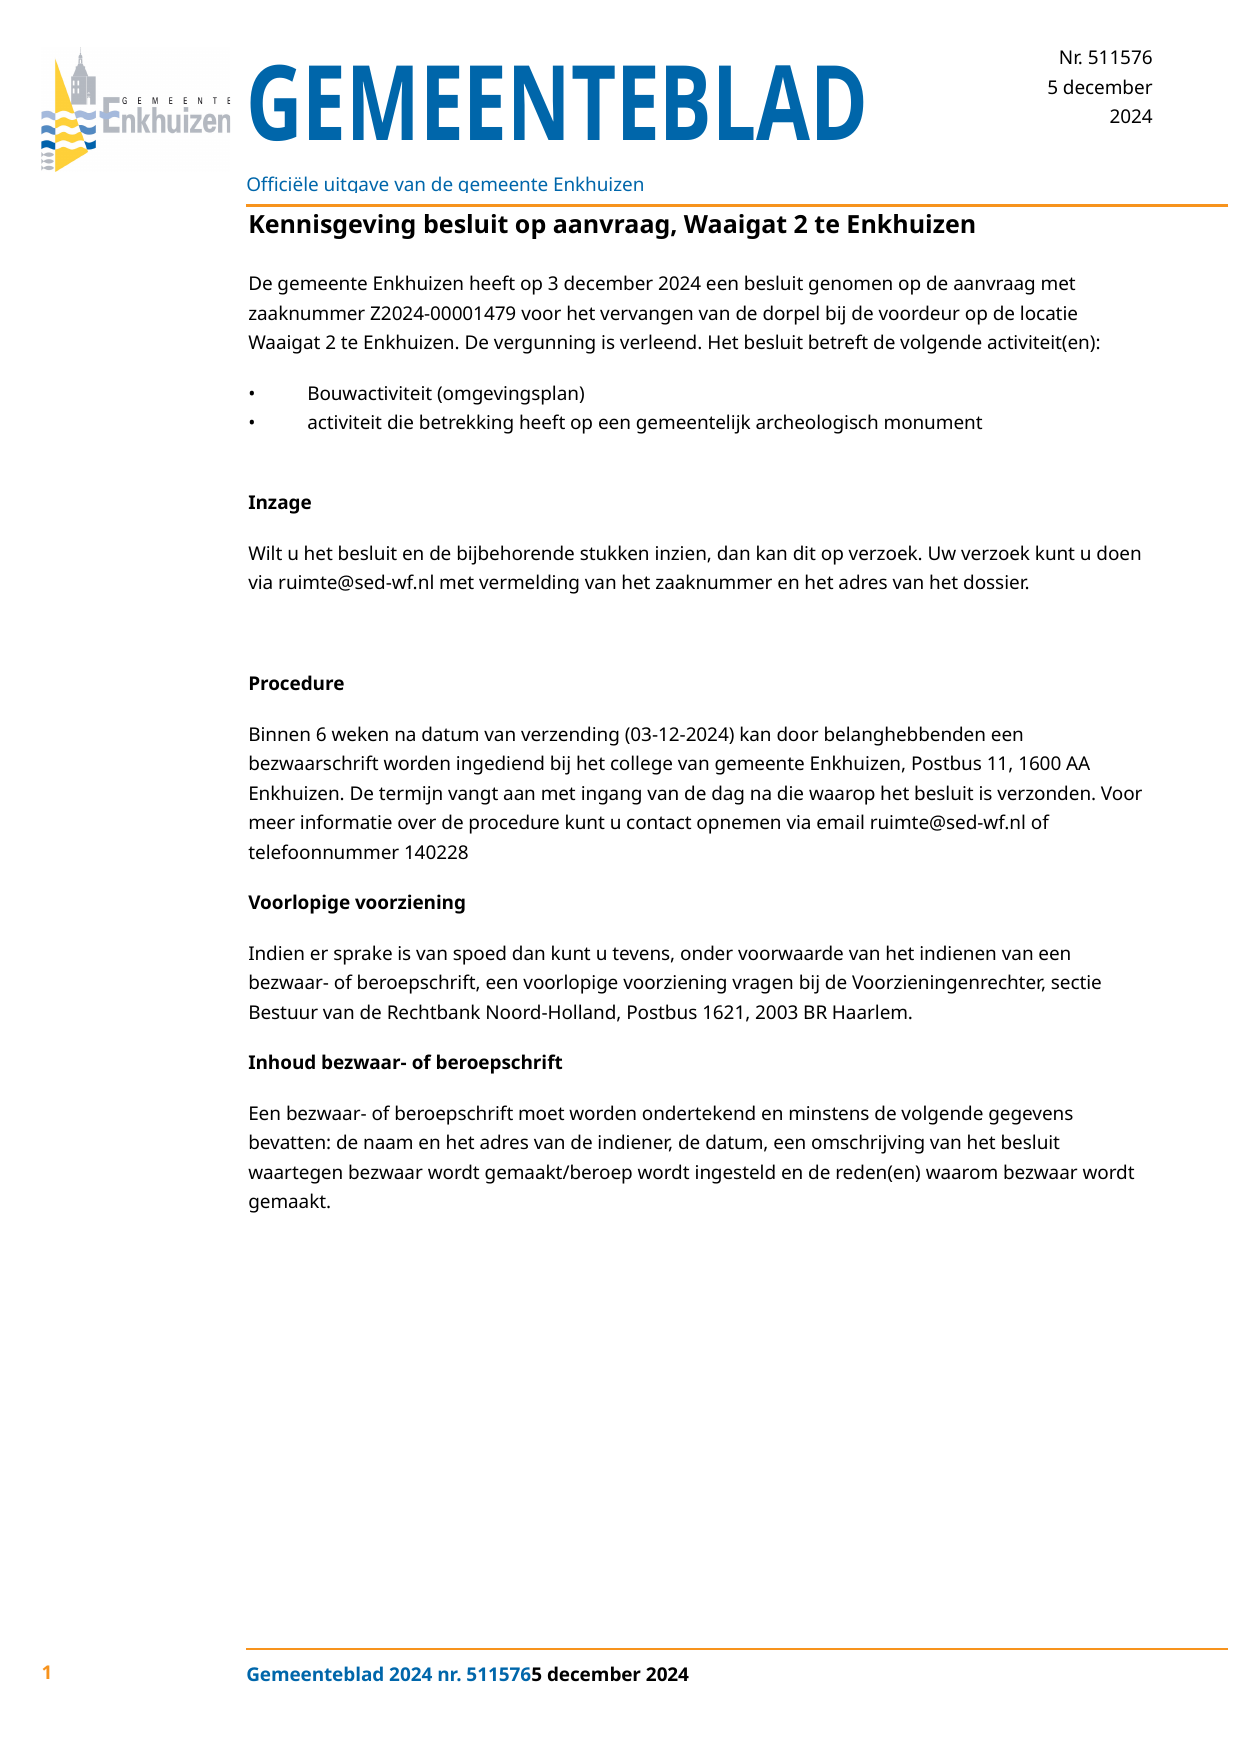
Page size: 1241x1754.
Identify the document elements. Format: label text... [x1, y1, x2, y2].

text Een bezwaar- of beroepschrift moet worden ondertekend en minstens de volgende gegevens bevatten: de naam en het adres van de indiener, de datum, een omschrijving van het besluit waartegen bezwaar wordt gemaakt/beroep wordt ingesteld en de reden(en) waarom bezwaar wordt gemaakt. [248, 1100, 1152, 1214]
text Voorlopige voorziening [248, 889, 1152, 915]
list Bouwactiviteit (omgevingsplan) [248, 380, 1152, 406]
text Wilt u het besluit en de bijbehorende stukken inzien, dan kan dit op verzoek. Uw verzoek kunt u doen via ruimte@sed-wf.nl met vermelding van het zaaknummer en het adres van het dossier. [248, 540, 1152, 595]
text Kennisgeving besluit op aanvraag, Waaigat 2 te Enkhuizen [248, 207, 1152, 241]
text Inhoud bezwaar- of beroepschrift [248, 1049, 1152, 1075]
text Indien er sprake is van spoed dan kunt u tevens, onder voorwaarde van het indienen van een bezwaar- of beroepschrift, een voorlopige voorziening vragen bij de Voorzieningenrechter, sectie Bestuur van de Rechtbank Noord-Holland, Postbus 1621, 2003 BR Haarlem. [248, 940, 1152, 1025]
text Binnen 6 weken na datum van verzending (03-12-2024) kan door belanghebbenden een bezwaarschrift worden ingediend bij het college van gemeente Enkhuizen, Postbus 11, 1600 AA Enkhuizen. De termijn vangt aan met ingang van de dag na die waarop het besluit is verzonden. Voor meer informatie over de procedure kunt u contact opnemen via email ruimte@sed-wf.nl of telefoonnummer 140228 [248, 721, 1152, 865]
text Procedure [248, 670, 1152, 696]
text Inzage [248, 489, 1152, 515]
list activiteit die betrekking heeft op een gemeentelijk archeologisch monument [248, 409, 1152, 435]
text De gemeente Enkhuizen heeft op 3 december 2024 een besluit genomen op de aanvraag met zaaknummer Z2024-00001479 voor het vervangen van de dorpel bij de voordeur op de locatie Waaigat 2 te Enkhuizen. De vergunning is verleend. Het besluit betreft de volgende activiteit(en): [248, 270, 1152, 355]
picture [41, 47, 231, 172]
